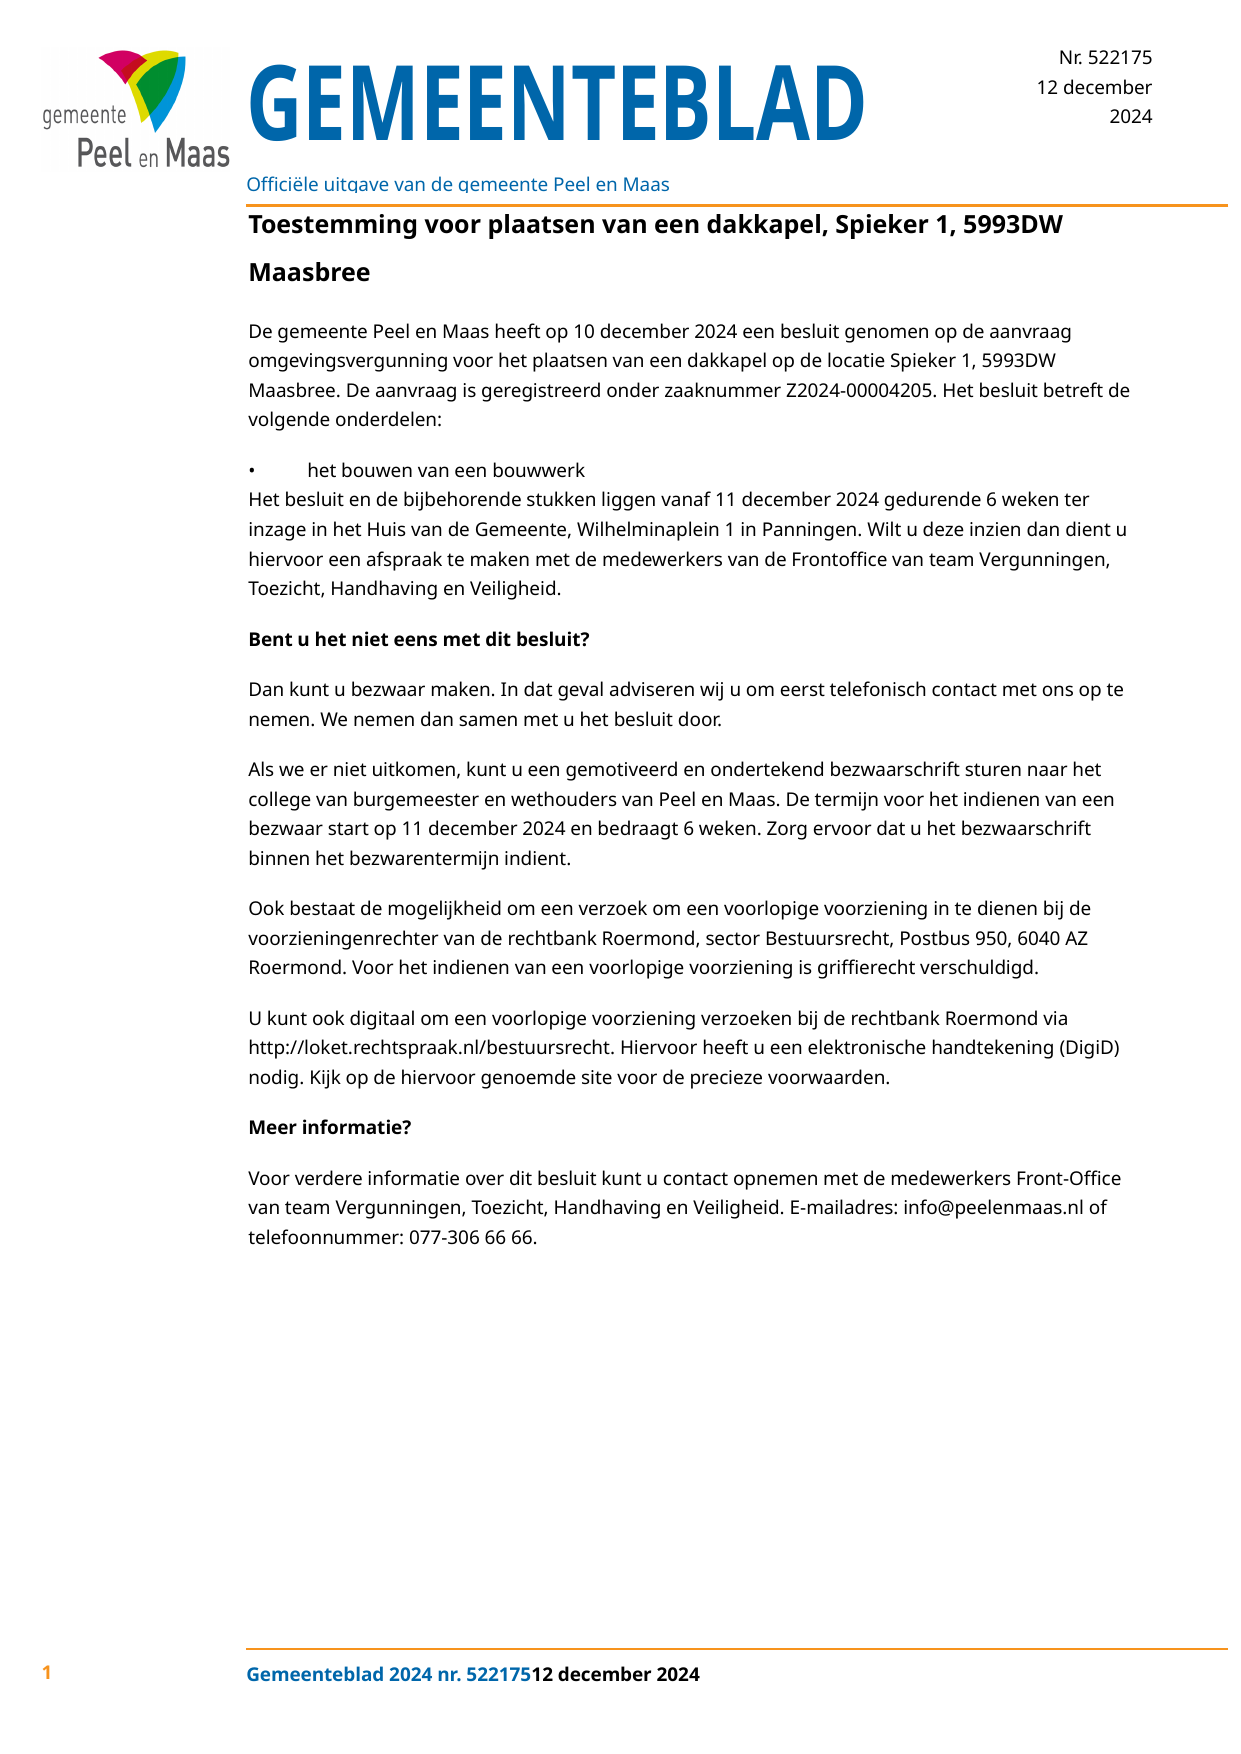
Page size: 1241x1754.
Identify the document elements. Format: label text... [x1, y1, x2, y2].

text Als we er niet uitkomen, kunt u een gemotiveerd en ondertekend bezwaarschrift sturen naar het college van burgemeester en wethouders van Peel en Maas. De termijn voor het indienen van een bezwaar start op 11 december 2024 en bedraagt 6 weken. Zorg ervoor dat u het bezwaarschrift binnen het bezwarentermijn indient. [248, 756, 1152, 871]
text De gemeente Peel en Maas heeft op 10 december 2024 een besluit genomen op de aanvraag omgevingsvergunning voor het plaatsen van een dakkapel op de locatie Spieker 1, 5993DW Maasbree. De aanvraag is geregistreerd onder zaaknummer Z2024-00004205. Het besluit betreft de volgende onderdelen: [248, 318, 1152, 432]
text Meer informatie? [248, 1114, 1152, 1140]
text U kunt ook digitaal om een voorlopige voorziening verzoeken bij de rechtbank Roermond via http://loket.rechtspraak.nl/bestuursrecht. Hiervoor heeft u een elektronische handtekening (DigiD) nodig. Kijk op de hiervoor genoemde site voor de precieze voorwaarden. [248, 1005, 1152, 1090]
text Toestemming voor plaatsen van een dakkapel, Spieker 1, 5993DW Maasbree [248, 207, 1152, 288]
text Het besluit en de bijbehorende stukken liggen vanaf 11 december 2024 gedurende 6 weken ter inzage in het Huis van de Gemeente, Wilhelminaplein 1 in Panningen. Wilt u deze inzien dan dient u hiervoor een afspraak te maken met de medewerkers van de Frontoffice van team Vergunningen, Toezicht, Handhaving en Veiligheid. [248, 487, 1152, 601]
picture [41, 47, 231, 172]
list het bouwen van een bouwwerk [248, 457, 1152, 483]
text Ook bestaat de mogelijkheid om een verzoek om een voorlopige voorziening in te dienen bij de voorzieningenrechter van de rechtbank Roermond, sector Bestuursrecht, Postbus 950, 6040 AZ Roermond. Voor het indienen van een voorlopige voorziening is griffierecht verschuldigd. [248, 895, 1152, 980]
text Dan kunt u bezwaar maken. In dat geval adviseren wij u om eerst telefonisch contact met ons op te nemen. We nemen dan samen met u het besluit door. [248, 676, 1152, 732]
text Bent u het niet eens met dit besluit? [248, 626, 1152, 652]
text Voor verdere informatie over dit besluit kunt u contact opnemen met de medewerkers Front-Office van team Vergunningen, Toezicht, Handhaving en Veiligheid. E-mailadres: info@peelenmaas.nl of telefoonnummer: 077-306 66 66. [248, 1165, 1152, 1250]
